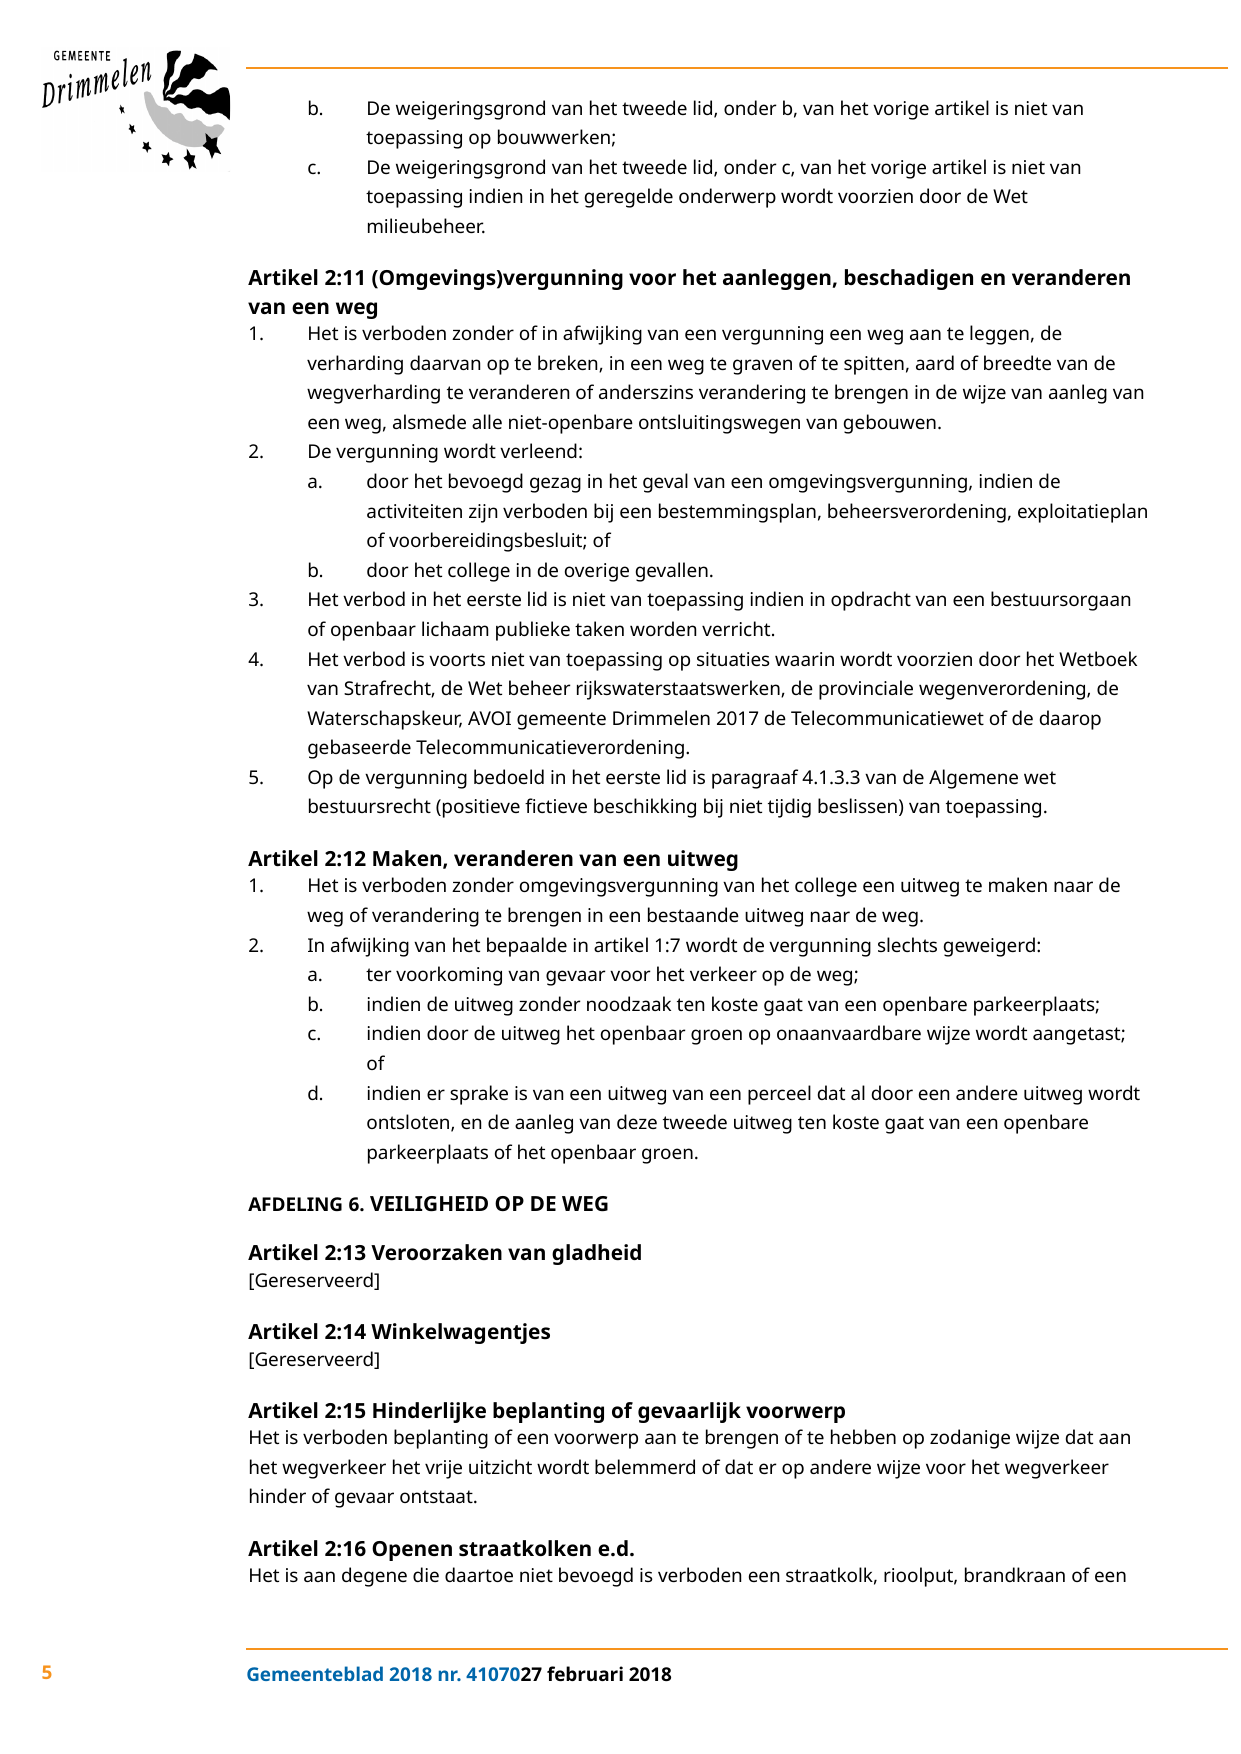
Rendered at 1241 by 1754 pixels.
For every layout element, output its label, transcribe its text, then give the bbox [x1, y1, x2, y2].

text Artikel 2:12 Maken, veranderen van een uitweg [248, 844, 1152, 873]
list door het bevoegd gezag in het geval van een omgevingsvergunning, indien de activiteiten zijn verboden bij een bestemmingsplan, beheersverordening, exploitatieplan of voorbereidingsbesluit; of [307, 468, 1152, 553]
list indien er sprake is van een uitweg van een perceel dat al door een andere uitweg wordt ontsloten, en de aanleg van deze tweede uitweg ten koste gaat van een openbare parkeerplaats of het openbaar groen. [307, 1080, 1152, 1164]
text Het is aan degene die daartoe niet bevoegd is verboden een straatkolk, rioolput, brandkraan of een [248, 1563, 1152, 1588]
list Het verbod in het eerste lid is niet van toepassing indien in opdracht van een bestuursorgaan of openbaar lichaam publieke taken worden verricht. [248, 587, 1152, 642]
list ter voorkoming van gevaar voor het verkeer op de weg; [307, 961, 1152, 987]
list In afwijking van het bepaalde in artikel 1:7 wordt de vergunning slechts geweigerd: [248, 932, 1152, 957]
text Artikel 2:14 Winkelwagentjes [248, 1317, 1152, 1346]
text Artikel 2:13 Veroorzaken van gladheid [248, 1238, 1152, 1267]
list door het college in de overige gevallen. [307, 557, 1152, 583]
text [Gereserveerd] [248, 1267, 1152, 1293]
text [Gereserveerd] [248, 1346, 1152, 1371]
list Het verbod is voorts niet van toepassing op situaties waarin wordt voorzien door het Wetboek van Strafrecht, de Wet beheer rijkswaterstaatswerken, de provinciale wegenverordening, de Waterschapskeur, AVOI gemeente Drimmelen 2017 de Telecommunicatiewet of de daarop gebaseerde Telecommunicatieverordening. [248, 646, 1152, 760]
list De weigeringsgrond van het tweede lid, onder b, van het vorige artikel is niet van toepassing op bouwwerken; [307, 95, 1152, 150]
list of [307, 1050, 1152, 1076]
list indien door de uitweg het openbaar groen op onaanvaardbare wijze wordt aangetast; [307, 1021, 1152, 1046]
text Artikel 2:11 (Omgevings)vergunning voor het aanleggen, beschadigen en veranderen van een weg [248, 263, 1152, 320]
picture [41, 47, 231, 172]
list De weigeringsgrond van het tweede lid, onder c, van het vorige artikel is niet van toepassing indien in het geregelde onderwerp wordt voorzien door de Wet milieubeheer. [307, 154, 1152, 239]
list Het is verboden zonder of in afwijking van een vergunning een weg aan te leggen, de verharding daarvan op te breken, in een weg te graven of te spitten, aard of breedte van de wegverharding te veranderen of anderszins verandering te brengen in de wijze van aanleg van een weg, alsmede alle niet-openbare ontsluitingswegen van gebouwen. [248, 320, 1152, 435]
text Het is verboden beplanting of een voorwerp aan te brengen of te hebben op zodanige wijze dat aan het wegverkeer het vrije uitzicht wordt belemmerd of dat er op andere wijze voor het wegverkeer hinder of gevaar ontstaat. [248, 1424, 1152, 1509]
list Het is verboden zonder omgevingsvergunning van het college een uitweg te maken naar de weg of verandering te brengen in een bestaande uitweg naar de weg. [248, 873, 1152, 928]
list Op de vergunning bedoeld in het eerste lid is paragraaf 4.1.3.3 van de Algemene wet bestuursrecht (positieve fictieve beschikking bij niet tijdig beslissen) van toepassing. [248, 764, 1152, 819]
text AFDELING 6. VEILIGHEID OP DE WEG [248, 1189, 1152, 1218]
text Artikel 2:15 Hinderlijke beplanting of gevaarlijk voorwerp [248, 1396, 1152, 1424]
list De vergunning wordt verleend: [248, 439, 1152, 464]
text Artikel 2:16 Openen straatkolken e.d. [248, 1534, 1152, 1563]
list indien de uitweg zonder noodzaak ten koste gaat van een openbare parkeerplaats; [307, 991, 1152, 1017]
